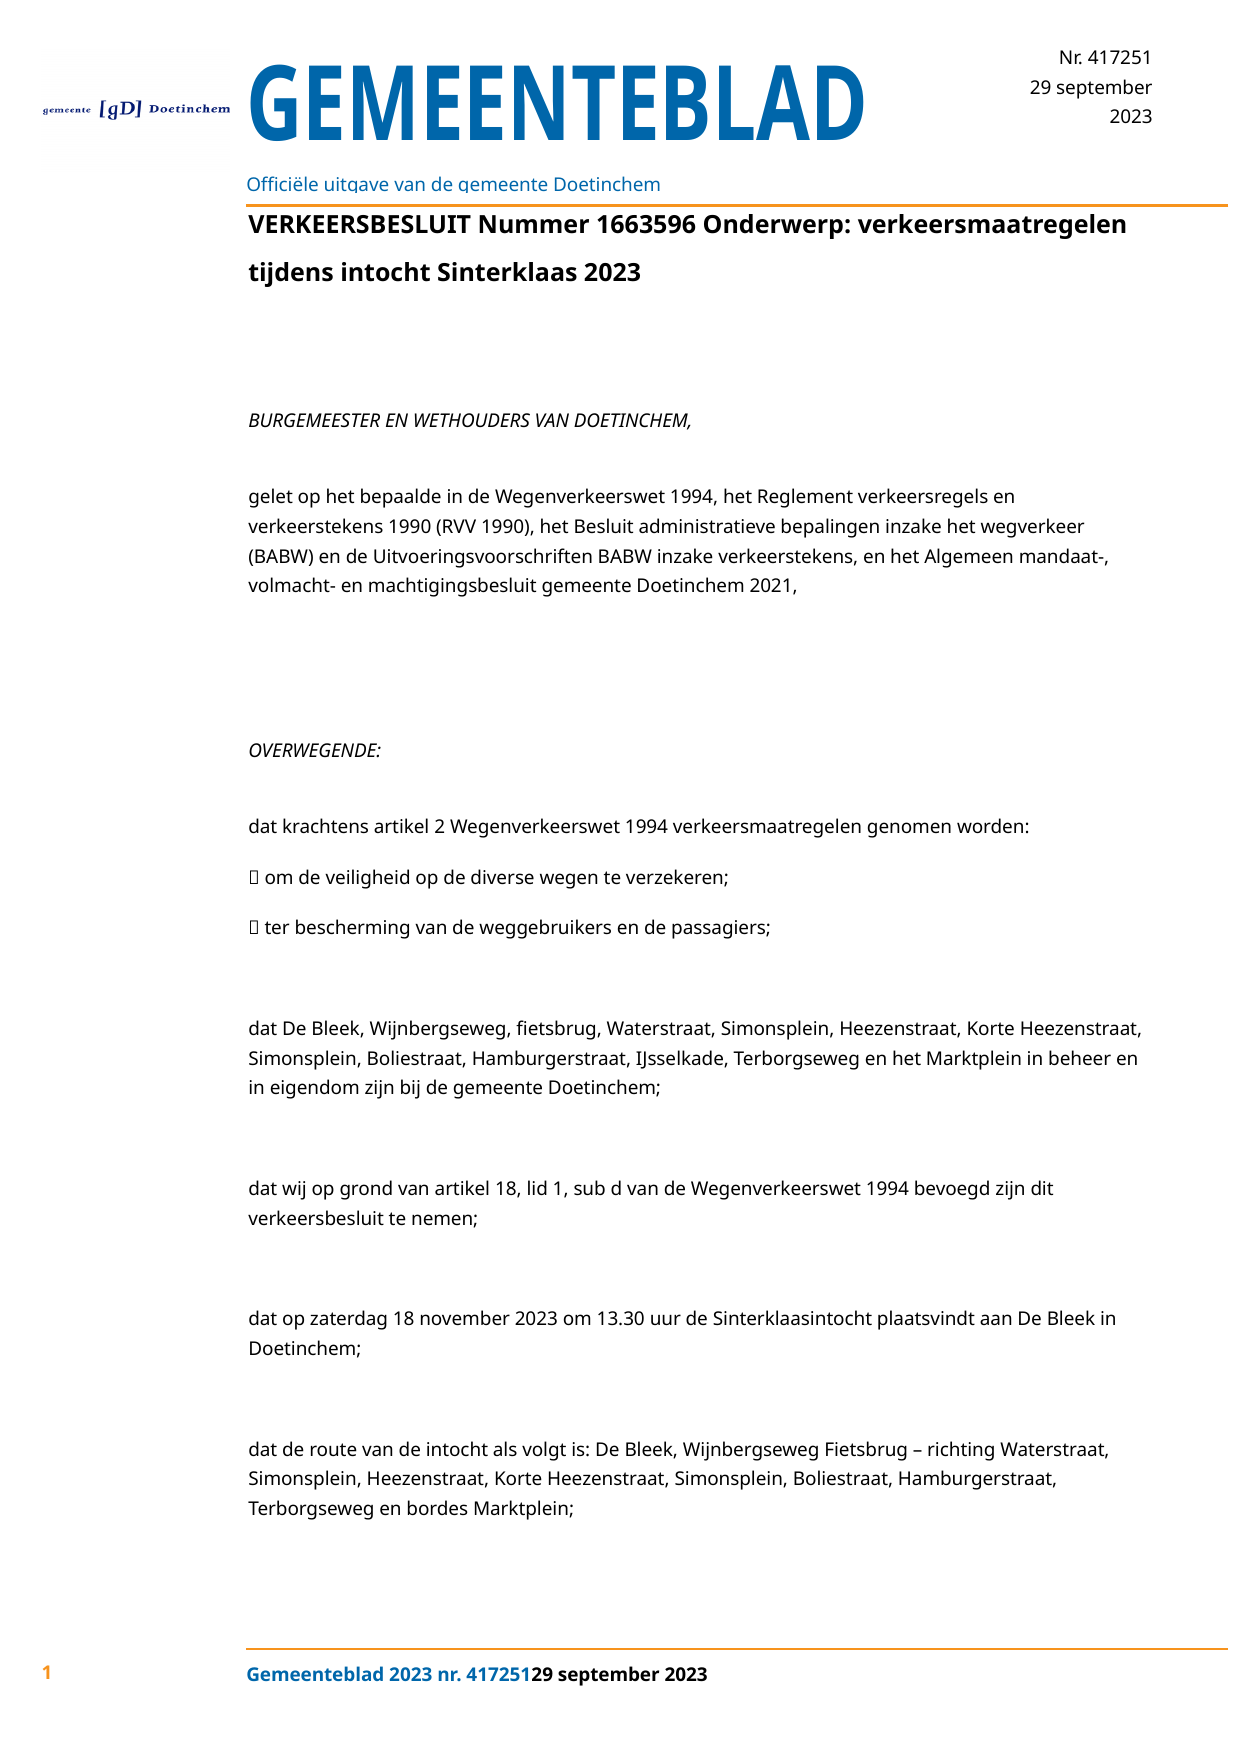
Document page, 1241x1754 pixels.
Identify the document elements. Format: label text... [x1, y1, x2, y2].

text dat de route van de intocht als volgt is: De Bleek, Wijnbergseweg Fietsbrug – richting Waterstraat, Simonsplein, Heezenstraat, Korte Heezenstraat, Simonsplein, Boliestraat, Hamburgerstraat, Terborgseweg en bordes Marktplein; [248, 1436, 1152, 1521]
text VERKEERSBESLUIT Nummer 1663596 Onderwerp: verkeersmaatregelen tijdens intocht Sinterklaas 2023 [248, 207, 1152, 288]
text OVERWEGENDE: [248, 737, 1152, 763]
picture [41, 47, 231, 172]
text gelet op het bepaalde in de Wegenverkeerswet 1994, het Reglement verkeersregels en verkeerstekens 1990 (RVV 1990), het Besluit administratieve bepalingen inzake het wegverkeer (BABW) en de Uitvoeringsvoorschriften BABW inzake verkeerstekens, en het Algemeen mandaat-, volmacht- en machtigingsbesluit gemeente Doetinchem 2021, [248, 484, 1152, 598]
text dat wij op grond van artikel 18, lid 1, sub d van de Wegenverkeerswet 1994 bevoegd zijn dit verkeersbesluit te nemen; [248, 1175, 1152, 1230]
text BURGEMEESTER EN WETHOUDERS VAN DOETINCHEM, [248, 408, 1152, 433]
text  ter bescherming van de weggebruikers en de passagiers; [248, 914, 1152, 940]
text dat op zaterdag 18 november 2023 om 13.30 uur de Sinterklaasintocht plaatsvindt aan De Bleek in Doetinchem; [248, 1306, 1152, 1361]
text dat De Bleek, Wijnbergseweg, fietsbrug, Waterstraat, Simonsplein, Heezenstraat, Korte Heezenstraat, Simonsplein, Boliestraat, Hamburgerstraat, IJsselkade, Terborgseweg en het Marktplein in beheer en in eigendom zijn bij de gemeente Doetinchem; [248, 1015, 1152, 1100]
text  om de veiligheid op de diverse wegen te verzekeren; [248, 864, 1152, 889]
text dat krachtens artikel 2 Wegenverkeerswet 1994 verkeersmaatregelen genomen worden: [248, 813, 1152, 839]
